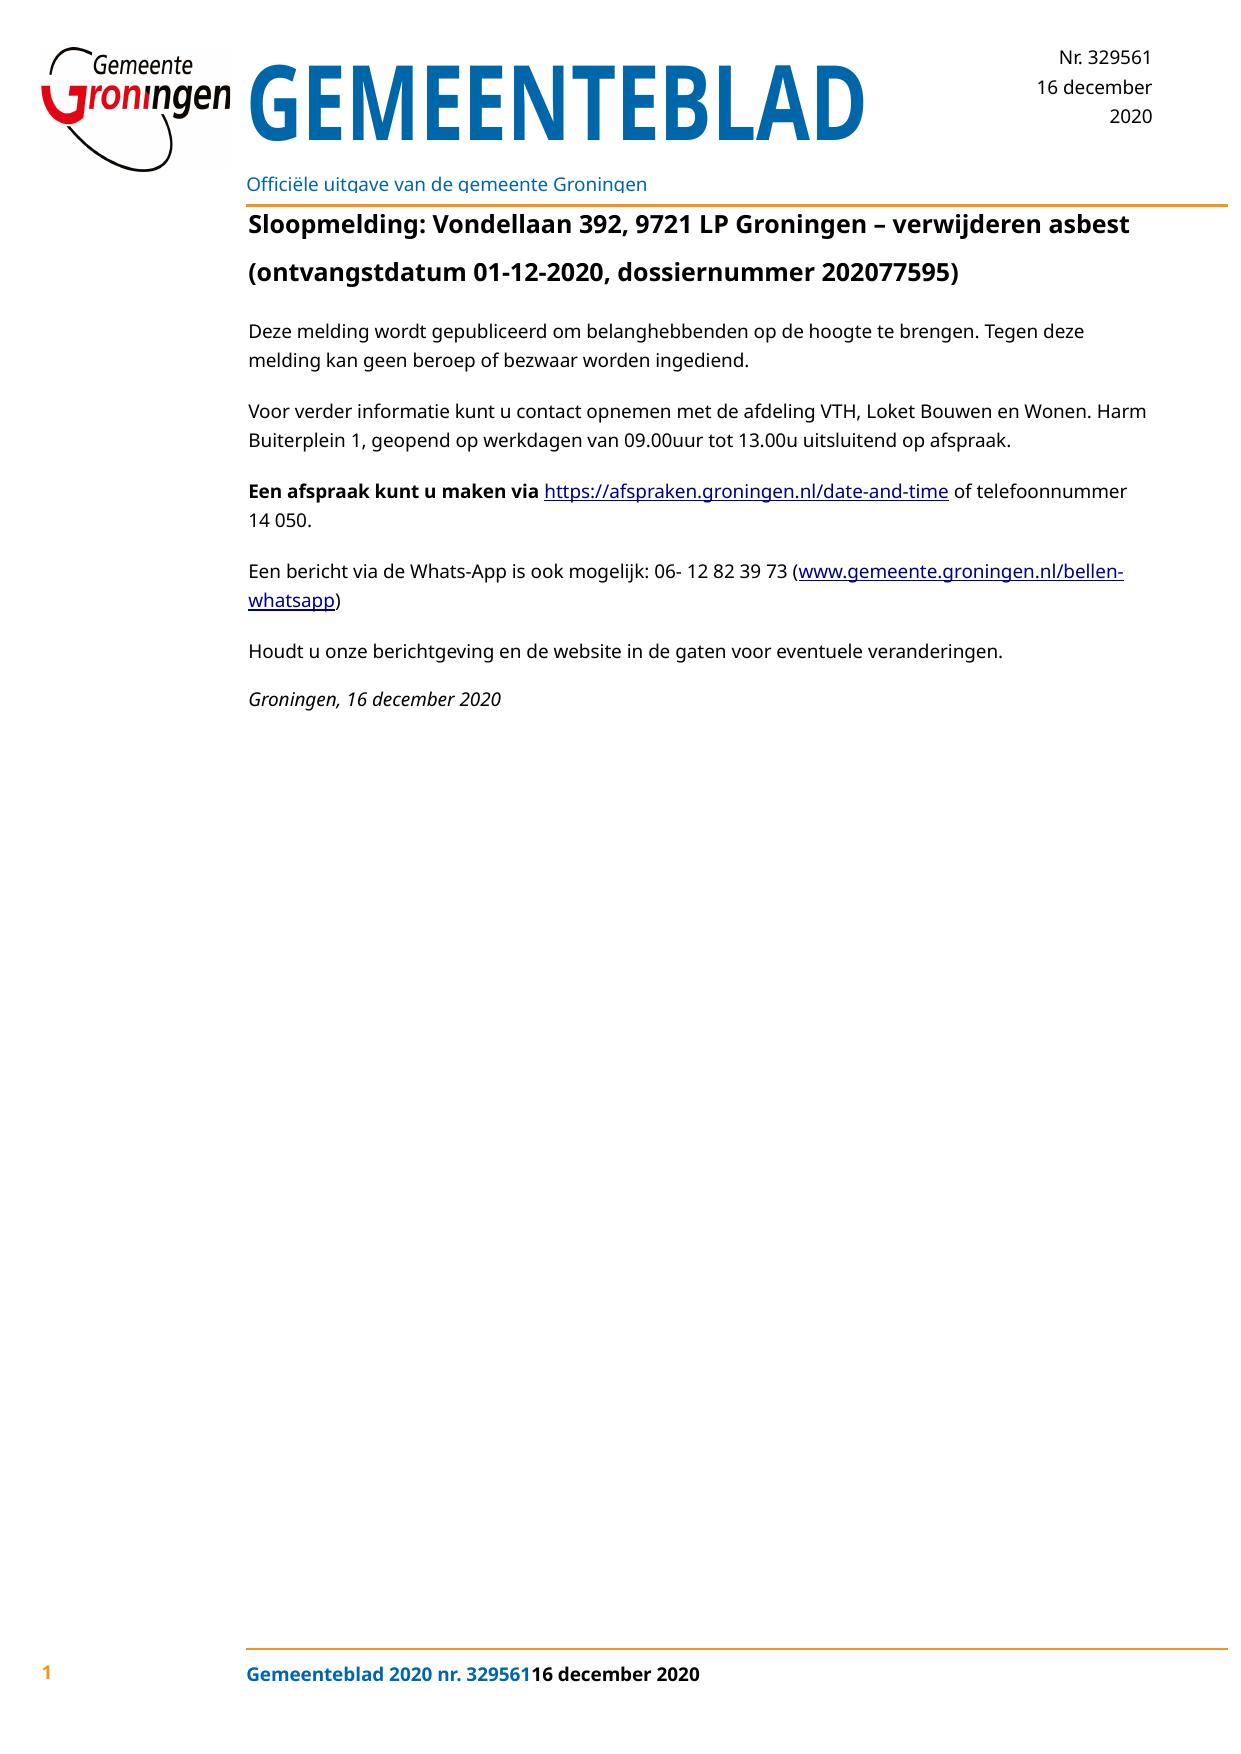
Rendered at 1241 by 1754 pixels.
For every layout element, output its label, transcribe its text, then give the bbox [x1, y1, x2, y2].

text Voor verder informatie kunt u contact opnemen met de afdeling VTH, Loket Bouwen en Wonen. Harm Buiterplein 1, geopend op werkdagen van 09.00uur tot 13.00u uitsluitend op afspraak. [248, 398, 1152, 453]
text Een afspraak kunt u maken via https://afspraken.groningen.nl/date-and-time of telefoonnummer 14 050. [248, 478, 1152, 533]
text Een bericht via de Whats-App is ook mogelijk: 06- 12 82 39 73 (www.gemeente.groningen.nl/bellen-whatsapp) [248, 558, 1152, 613]
text Houdt u onze berichtgeving en de website in de gaten voor eventuele veranderingen. [248, 638, 1152, 664]
text Sloopmelding: Vondellaan 392, 9721 LP Groningen – verwijderen asbest (ontvangstdatum 01-12-2020, dossiernummer 202077595) [248, 207, 1152, 288]
text Groningen, 16 december 2020 [248, 686, 1152, 711]
text Deze melding wordt gepubliceerd om belanghebbenden op de hoogte te brengen. Tegen deze melding kan geen beroep of bezwaar worden ingediend. [248, 318, 1152, 373]
picture [41, 47, 231, 172]
